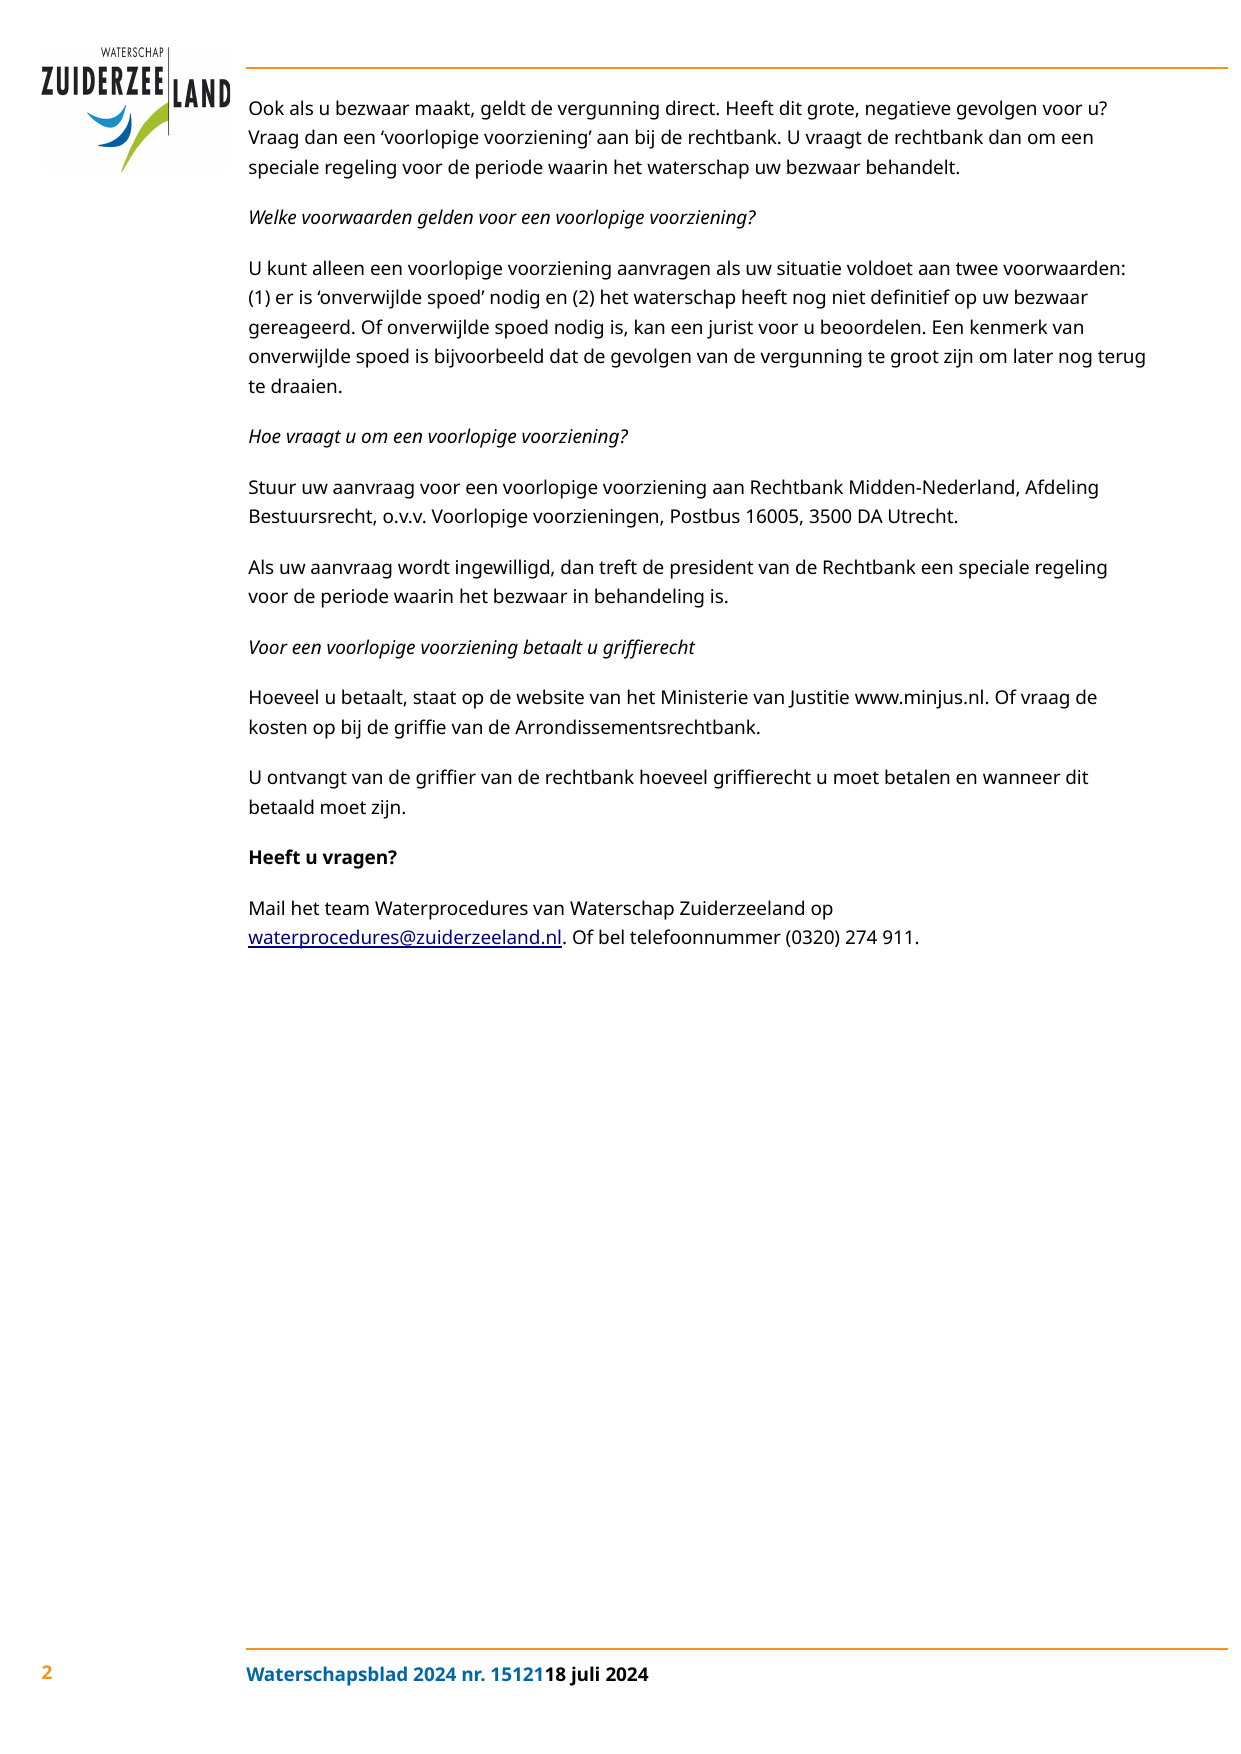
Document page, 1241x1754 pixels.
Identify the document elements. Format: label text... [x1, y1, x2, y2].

text Heeft u vragen? [248, 844, 1152, 870]
text Welke voorwaarden gelden voor een voorlopige voorziening? [248, 204, 1152, 230]
text U ontvangt van de griffier van de rechtbank hoeveel griffierecht u moet betalen en wanneer dit betaald moet zijn. [248, 764, 1152, 820]
picture [41, 47, 231, 172]
text Als uw aanvraag wordt ingewilligd, dan treft de president van de Rechtbank een speciale regeling voor de periode waarin het bezwaar in behandeling is. [248, 554, 1152, 609]
text Hoeveel u betaalt, staat op de website van het Ministerie van Justitie www.minjus.nl. Of vraag de kosten op bij de griffie van de Arrondissementsrechtbank. [248, 684, 1152, 740]
text U kunt alleen een voorlopige voorziening aanvragen als uw situatie voldoet aan twee voorwaarden: (1) er is ‘onverwijlde spoed’ nodig en (2) het waterschap heeft nog niet definitief op uw bezwaar gereageerd. Of onverwijlde spoed nodig is, kan een jurist voor u beoordelen. Een kenmerk van onverwijlde spoed is bijvoorbeeld dat de gevolgen van de vergunning te groot zijn om later nog terug te draaien. [248, 255, 1152, 399]
text Hoe vraagt u om een voorlopige voorziening? [248, 423, 1152, 449]
text Mail het team Waterprocedures van Waterschap Zuiderzeeland op waterprocedures@zuiderzeeland.nl. Of bel telefoonnummer (0320) 274 911. [248, 895, 1152, 950]
text Ook als u bezwaar maakt, geldt de vergunning direct. Heeft dit grote, negatieve gevolgen voor u? Vraag dan een ‘voorlopige voorziening’ aan bij de rechtbank. U vraagt de rechtbank dan om een speciale regeling voor de periode waarin het waterschap uw bezwaar behandelt. [248, 95, 1152, 180]
text Stuur uw aanvraag voor een voorlopige voorziening aan Rechtbank Midden-Nederland, Afdeling Bestuursrecht, o.v.v. Voorlopige voorzieningen, Postbus 16005, 3500 DA Utrecht. [248, 474, 1152, 529]
text Voor een voorlopige voorziening betaalt u griffierecht [248, 634, 1152, 660]
